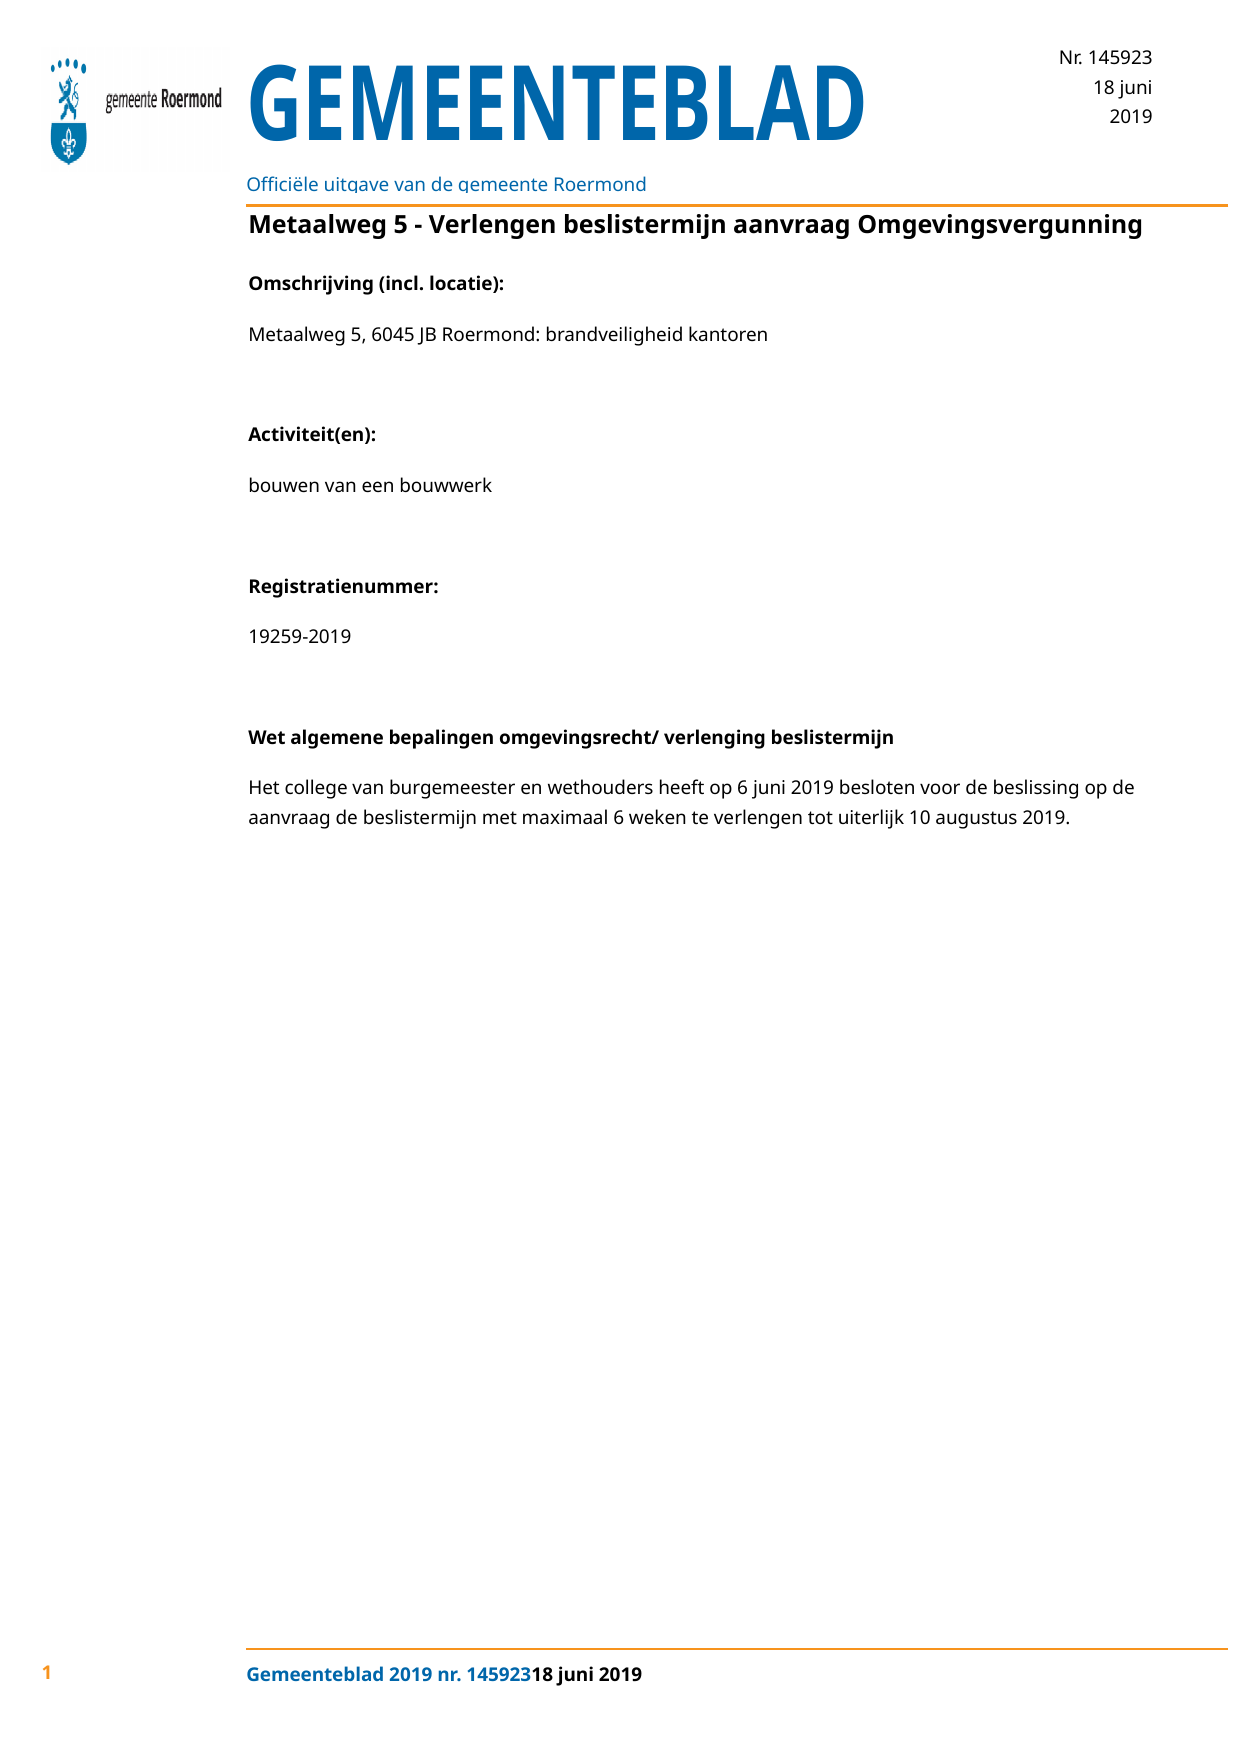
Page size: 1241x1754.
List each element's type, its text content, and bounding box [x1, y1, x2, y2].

picture [41, 47, 231, 172]
text Metaalweg 5, 6045 JB Roermond: brandveiligheid kantoren [248, 321, 1152, 346]
text Registratienummer: [248, 573, 1152, 598]
text Wet algemene bepalingen omgevingsrecht/ verlenging beslistermijn [248, 724, 1152, 750]
text 19259-2019 [248, 623, 1152, 649]
text Activiteit(en): [248, 422, 1152, 447]
text Omschrijving (incl. locatie): [248, 270, 1152, 296]
text Metaalweg 5 - Verlengen beslistermijn aanvraag Omgevingsvergunning [248, 207, 1152, 241]
text Het college van burgemeester en wethouders heeft op 6 juni 2019 besloten voor de beslissing op de aanvraag de beslistermijn met maximaal 6 weken te verlengen tot uiterlijk 10 augustus 2019. [248, 774, 1152, 830]
text bouwen van een bouwwerk [248, 472, 1152, 498]
